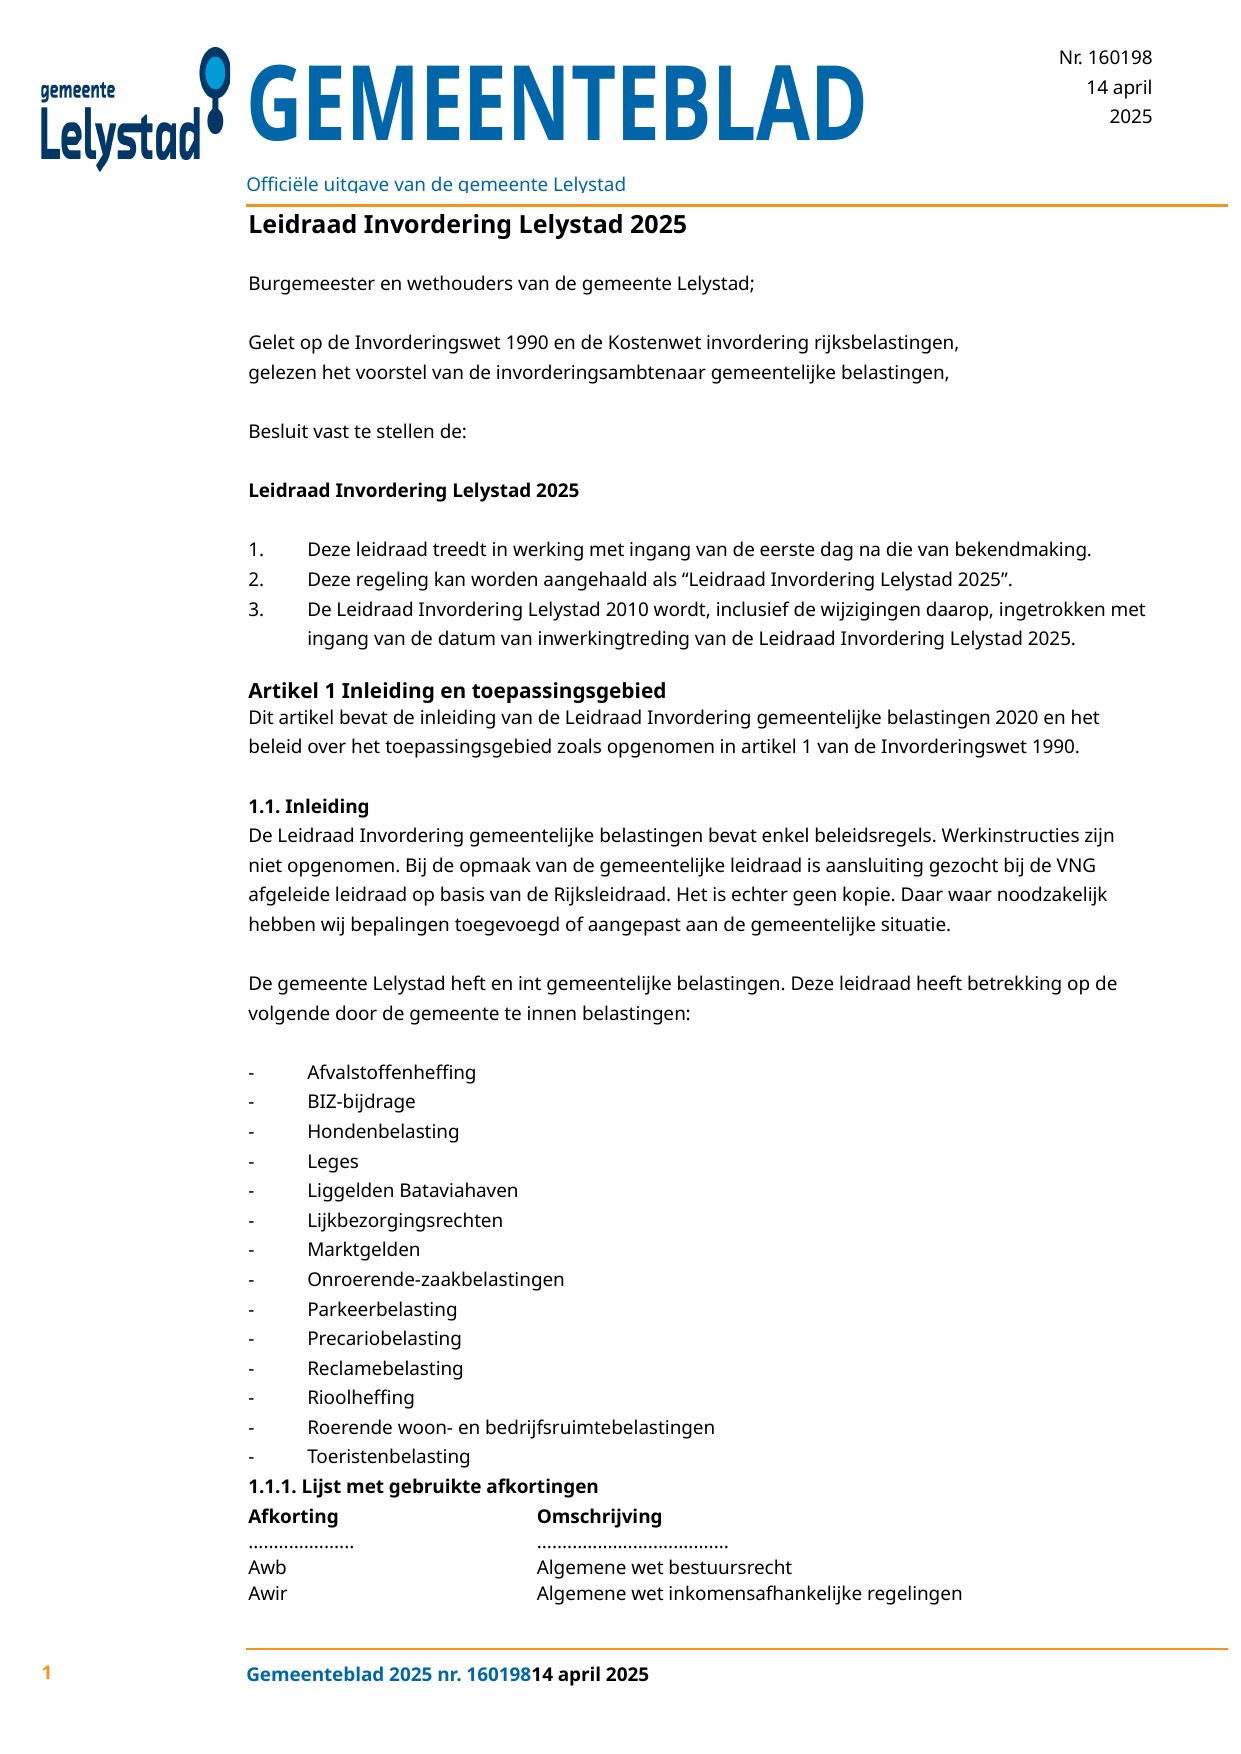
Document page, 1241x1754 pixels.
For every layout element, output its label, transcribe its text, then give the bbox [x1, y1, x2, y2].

table_cell Algemene wet inkomensafhankelijke regelingen [537, 1580, 1152, 1606]
table_cell Awb [248, 1555, 537, 1580]
table_header Afkorting [248, 1503, 537, 1529]
text gelezen het voorstel van de invorderingsambtenaar gemeentelijke belastingen, [248, 359, 1152, 385]
text Leidraad Invordering Lelystad 2025 [248, 207, 1152, 241]
text De Leidraad Invordering gemeentelijke belastingen bevat enkel beleidsregels. Werkinstructies zijn niet opgenomen. Bij de opmaak van de gemeentelijke leidraad is aansluiting gezocht bij de VNG afgeleide leidraad op basis van de Rijksleidraad. Het is echter geen kopie. Daar waar noodzakelijk hebben wij bepalingen toegevoegd of aangepast aan de gemeentelijke situatie. [248, 822, 1152, 937]
text Dit artikel bevat de inleiding van de Leidraad Invordering gemeentelijke belastingen 2020 en het beleid over het toepassingsgebied zoals opgenomen in artikel 1 van de Invorderingswet 1990. [248, 704, 1152, 759]
list Liggelden Bataviahaven [248, 1177, 1152, 1203]
text Besluit vast te stellen de: [248, 418, 1152, 444]
picture [41, 47, 231, 172]
list Parkeerbelasting [248, 1296, 1152, 1322]
list Leges [248, 1148, 1152, 1174]
list Afvalstoffenheffing [248, 1059, 1152, 1085]
table_cell Awir [248, 1580, 537, 1606]
list Roerende woon- en bedrijfsruimtebelastingen [248, 1414, 1152, 1440]
list De Leidraad Invordering Lelystad 2010 wordt, inclusief de wijzigingen daarop, ingetrokken met ingang van de datum van inwerkingtreding van de Leidraad Invordering Lelystad 2025. [248, 596, 1152, 651]
list Onroerende-zaakbelastingen [248, 1266, 1152, 1292]
list Lijkbezorgingsrechten [248, 1207, 1152, 1233]
list Toeristenbelasting [248, 1444, 1152, 1469]
text 1.1.1. Lijst met gebruikte afkortingen [248, 1473, 1152, 1499]
text De gemeente Lelystad heft en int gemeentelijke belastingen. Deze leidraad heeft betrekking op de volgende door de gemeente te innen belastingen: [248, 970, 1152, 1026]
list Deze leidraad treedt in werking met ingang van de eerste dag na die van bekendmaking. [248, 537, 1152, 562]
list Marktgelden [248, 1237, 1152, 1262]
text Burgemeester en wethouders van de gemeente Lelystad; [248, 270, 1152, 296]
list Deze regeling kan worden aangehaald als “Leidraad Invordering Lelystad 2025”. [248, 566, 1152, 592]
table_cell ..................... [248, 1529, 537, 1554]
list Hondenbelasting [248, 1118, 1152, 1144]
list Rioolheffing [248, 1384, 1152, 1410]
table_header Omschrijving [537, 1503, 1152, 1529]
table_cell ...................................... [537, 1529, 1152, 1554]
table_cell Algemene wet bestuursrecht [537, 1555, 1152, 1580]
list Precariobelasting [248, 1325, 1152, 1351]
text 1.1. Inleiding [248, 793, 1152, 819]
text Artikel 1 Inleiding en toepassingsgebied [248, 676, 1152, 704]
list Reclamebelasting [248, 1355, 1152, 1381]
text Gelet op de Invorderingswet 1990 en de Kostenwet invordering rijksbelastingen, [248, 329, 1152, 355]
list BIZ-bijdrage [248, 1089, 1152, 1114]
text Leidraad Invordering Lelystad 2025 [248, 477, 1152, 503]
